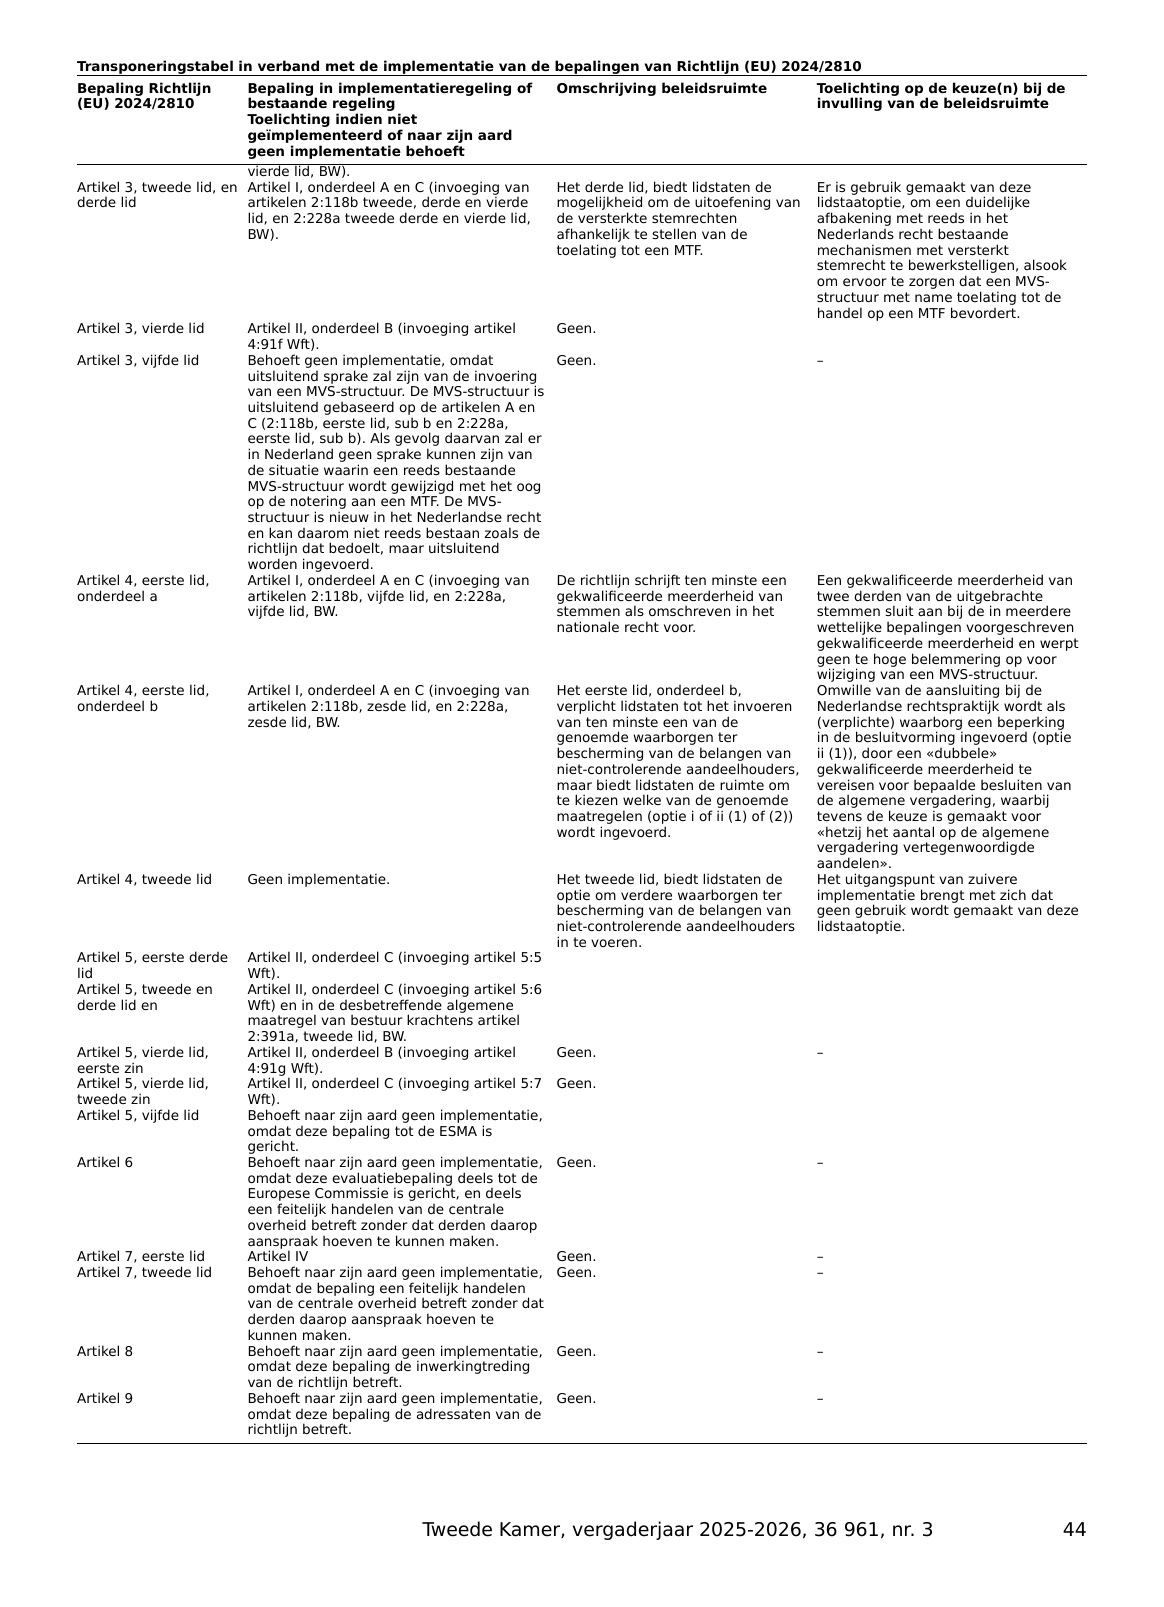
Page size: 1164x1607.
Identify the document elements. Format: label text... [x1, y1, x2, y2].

table_cell Artikel 5, vierde lid, eerste zin [77, 1045, 241, 1076]
table_cell Artikel 8 [77, 1344, 241, 1391]
table_cell Behoeft naar zijn aard geen implementatie, omdat de bepaling een feitelijk handelen van de centrale overheid betreft zonder dat derden daarop aanspraak hoeven te kunnen maken. [241, 1265, 551, 1343]
table_cell Bepaling Richtlijn (EU) 2024/2810 [77, 76, 241, 164]
table_cell Artikel II, onderdeel B (invoeging artikel 4:91f Wft). [241, 321, 551, 353]
table_cell [811, 321, 1087, 353]
table_cell [551, 165, 811, 179]
table_cell Geen. [551, 1344, 811, 1391]
table_cell Geen. [551, 1391, 811, 1443]
table_cell – [811, 1265, 1087, 1343]
table_cell Artikel 7, eerste lid [77, 1249, 241, 1265]
table_cell Artikel 5, eerste derde lid [77, 950, 241, 982]
table_cell Toelichting op de keuze(n) bij de invulling van de beleidsruimte [811, 76, 1087, 164]
table_cell Behoeft naar zijn aard geen implementatie, omdat deze evaluatiebepaling deels tot de Europese Commissie is gericht, en deels een feitelijk handelen van de centrale overheid betreft zonder dat derden daarop aanspraak hoeven te kunnen maken. [241, 1155, 551, 1249]
table_cell Artikel 4, tweede lid [77, 872, 241, 950]
table_cell [811, 165, 1087, 179]
table_cell Geen. [551, 1265, 811, 1343]
table_cell Artikel I, onderdeel A en C (invoeging van artikelen 2:118b tweede, derde en vierde lid, en 2:228a tweede derde en vierde lid, BW). [241, 180, 551, 321]
table_cell Geen. [551, 1155, 811, 1249]
table_cell Artikel 7, tweede lid [77, 1265, 241, 1343]
table_cell Artikel II, onderdeel C (invoeging artikel 5:7 Wft). [241, 1076, 551, 1108]
table_cell Omschrijving beleidsruimte [551, 76, 811, 164]
table_cell Geen. [551, 321, 811, 353]
table_cell [811, 1076, 1087, 1108]
table_cell Artikel I, onderdeel A en C (invoeging van artikelen 2:118b, zesde lid, en 2:228a, zesde lid, BW. [241, 683, 551, 872]
table_cell Behoeft naar zijn aard geen implementatie, omdat deze bepaling de inwerkingtreding van de richtlijn betreft. [241, 1344, 551, 1391]
table_cell Artikel II, onderdeel C (invoeging artikel 5:5 Wft). [241, 950, 551, 982]
table_cell – [811, 1045, 1087, 1076]
table_cell Artikel II, onderdeel B (invoeging artikel 4:91g Wft). [241, 1045, 551, 1076]
table_cell Artikel 4, eerste lid, onderdeel b [77, 683, 241, 872]
table_cell Bepaling in implementatieregeling of bestaande regeling Toelichting indien niet geïmplementeerd of naar zijn aard geen implementatie behoeft [241, 76, 551, 164]
table_cell – [811, 1249, 1087, 1265]
table_cell Behoeft geen implementatie, omdat uitsluitend sprake zal zijn van de invoering van een MVS-structuur. De MVS-structuur is uitsluitend gebaseerd op de artikelen A en C (2:118b, eerste lid, sub b en 2:228a, eerste lid, sub b). Als gevolg daarvan zal er in Nederland geen sprake kunnen zijn van de situatie waarin een reeds bestaande MVS-structuur wordt gewijzigd met het oog op de notering aan een MTF. De MVS-structuur is nieuw in het Nederlandse recht en kan daarom niet reeds bestaan zoals de richtlijn dat bedoelt, maar uitsluitend worden ingevoerd. [241, 353, 551, 573]
table_cell Artikel 9 [77, 1391, 241, 1443]
table_cell Het uitgangspunt van zuivere implementatie brengt met zich dat geen gebruik wordt gemaakt van deze lidstaatoptie. [811, 872, 1087, 950]
table_cell – [811, 1155, 1087, 1249]
table_cell Het derde lid, biedt lidstaten de mogelijkheid om de uitoefening van de versterkte stemrechten afhankelijk te stellen van de toelating tot een MTF. [551, 180, 811, 321]
table_cell Artikel 3, vierde lid [77, 321, 241, 353]
table_cell Artikel 4, eerste lid, onderdeel a [77, 573, 241, 683]
table_cell Omwille van de aansluiting bij de Nederlandse rechtspraktijk wordt als (verplichte) waarborg een beperking in de besluitvorming ingevoerd (optie ii (1)), door een «dubbele» gekwalificeerde meerderheid te vereisen voor bepaalde besluiten van de algemene vergadering, waarbij tevens de keuze is gemaakt voor «hetzij het aantal op de algemene vergadering vertegenwoordigde aandelen». [811, 683, 1087, 872]
table_cell – [811, 1344, 1087, 1391]
table_cell Artikel I, onderdeel A en C (invoeging van artikelen 2:118b, vijfde lid, en 2:228a, vijfde lid, BW. [241, 573, 551, 683]
table_cell Artikel 6 [77, 1155, 241, 1249]
table_cell [77, 165, 241, 179]
table_header Transponeringstabel in verband met de implementatie van de bepalingen van Richtlijn (EU) 2024/2810 [77, 59, 1087, 75]
table_cell Geen. [551, 1076, 811, 1108]
table_cell [811, 982, 1087, 1045]
table_cell Geen. [551, 1045, 811, 1076]
table_cell Het eerste lid, onderdeel b, verplicht lidstaten tot het invoeren van ten minste een van de genoemde waarborgen ter bescherming van de belangen van niet-controlerende aandeelhouders, maar biedt lidstaten de ruimte om te kiezen welke van de genoemde maatregelen (optie i of ii (1) of (2)) wordt ingevoerd. [551, 683, 811, 872]
table_cell Artikel IV [241, 1249, 551, 1265]
table_cell Een gekwalificeerde meerderheid van twee derden van de uitgebrachte stemmen sluit aan bij de in meerdere wettelijke bepalingen voorgeschreven gekwalificeerde meerderheid en werpt geen te hoge belemmering op voor wijziging van een MVS-structuur. [811, 573, 1087, 683]
table_cell Geen. [551, 1249, 811, 1265]
table_cell De richtlijn schrijft ten minste een gekwalificeerde meerderheid van stemmen als omschreven in het nationale recht voor. [551, 573, 811, 683]
table_cell [811, 1108, 1087, 1155]
table_cell Behoeft naar zijn aard geen implementatie, omdat deze bepaling de adressaten van de richtlijn betreft. [241, 1391, 551, 1443]
table_cell Artikel 5, tweede en derde lid en [77, 982, 241, 1045]
table_cell [551, 1108, 811, 1155]
table_cell vierde lid, BW). [241, 165, 551, 179]
table_cell Artikel II, onderdeel C (invoeging artikel 5:6 Wft) en in de desbetreffende algemene maatregel van bestuur krachtens artikel 2:391a, tweede lid, BW. [241, 982, 551, 1045]
table_cell Het tweede lid, biedt lidstaten de optie om verdere waarborgen ter bescherming van de belangen van niet-controlerende aandeelhouders in te voeren. [551, 872, 811, 950]
table_cell [551, 950, 811, 982]
table_cell Artikel 3, tweede lid, en derde lid [77, 180, 241, 321]
table_cell [551, 982, 811, 1045]
table_cell Artikel 5, vijfde lid [77, 1108, 241, 1155]
table_cell Behoeft naar zijn aard geen implementatie, omdat deze bepaling tot de ESMA is gericht. [241, 1108, 551, 1155]
table_cell Er is gebruik gemaakt van deze lidstaatoptie, om een duidelijke afbakening met reeds in het Nederlands recht bestaande mechanismen met versterkt stemrecht te bewerkstelligen, alsook om ervoor te zorgen dat een MVS-structuur met name toelating tot de handel op een MTF bevordert. [811, 180, 1087, 321]
table_cell Artikel 5, vierde lid, tweede zin [77, 1076, 241, 1108]
table_cell [811, 950, 1087, 982]
table_cell Geen implementatie. [241, 872, 551, 950]
table_cell Geen. [551, 353, 811, 573]
table_cell Artikel 3, vijfde lid [77, 353, 241, 573]
table_cell – [811, 353, 1087, 573]
table_cell – [811, 1391, 1087, 1443]
